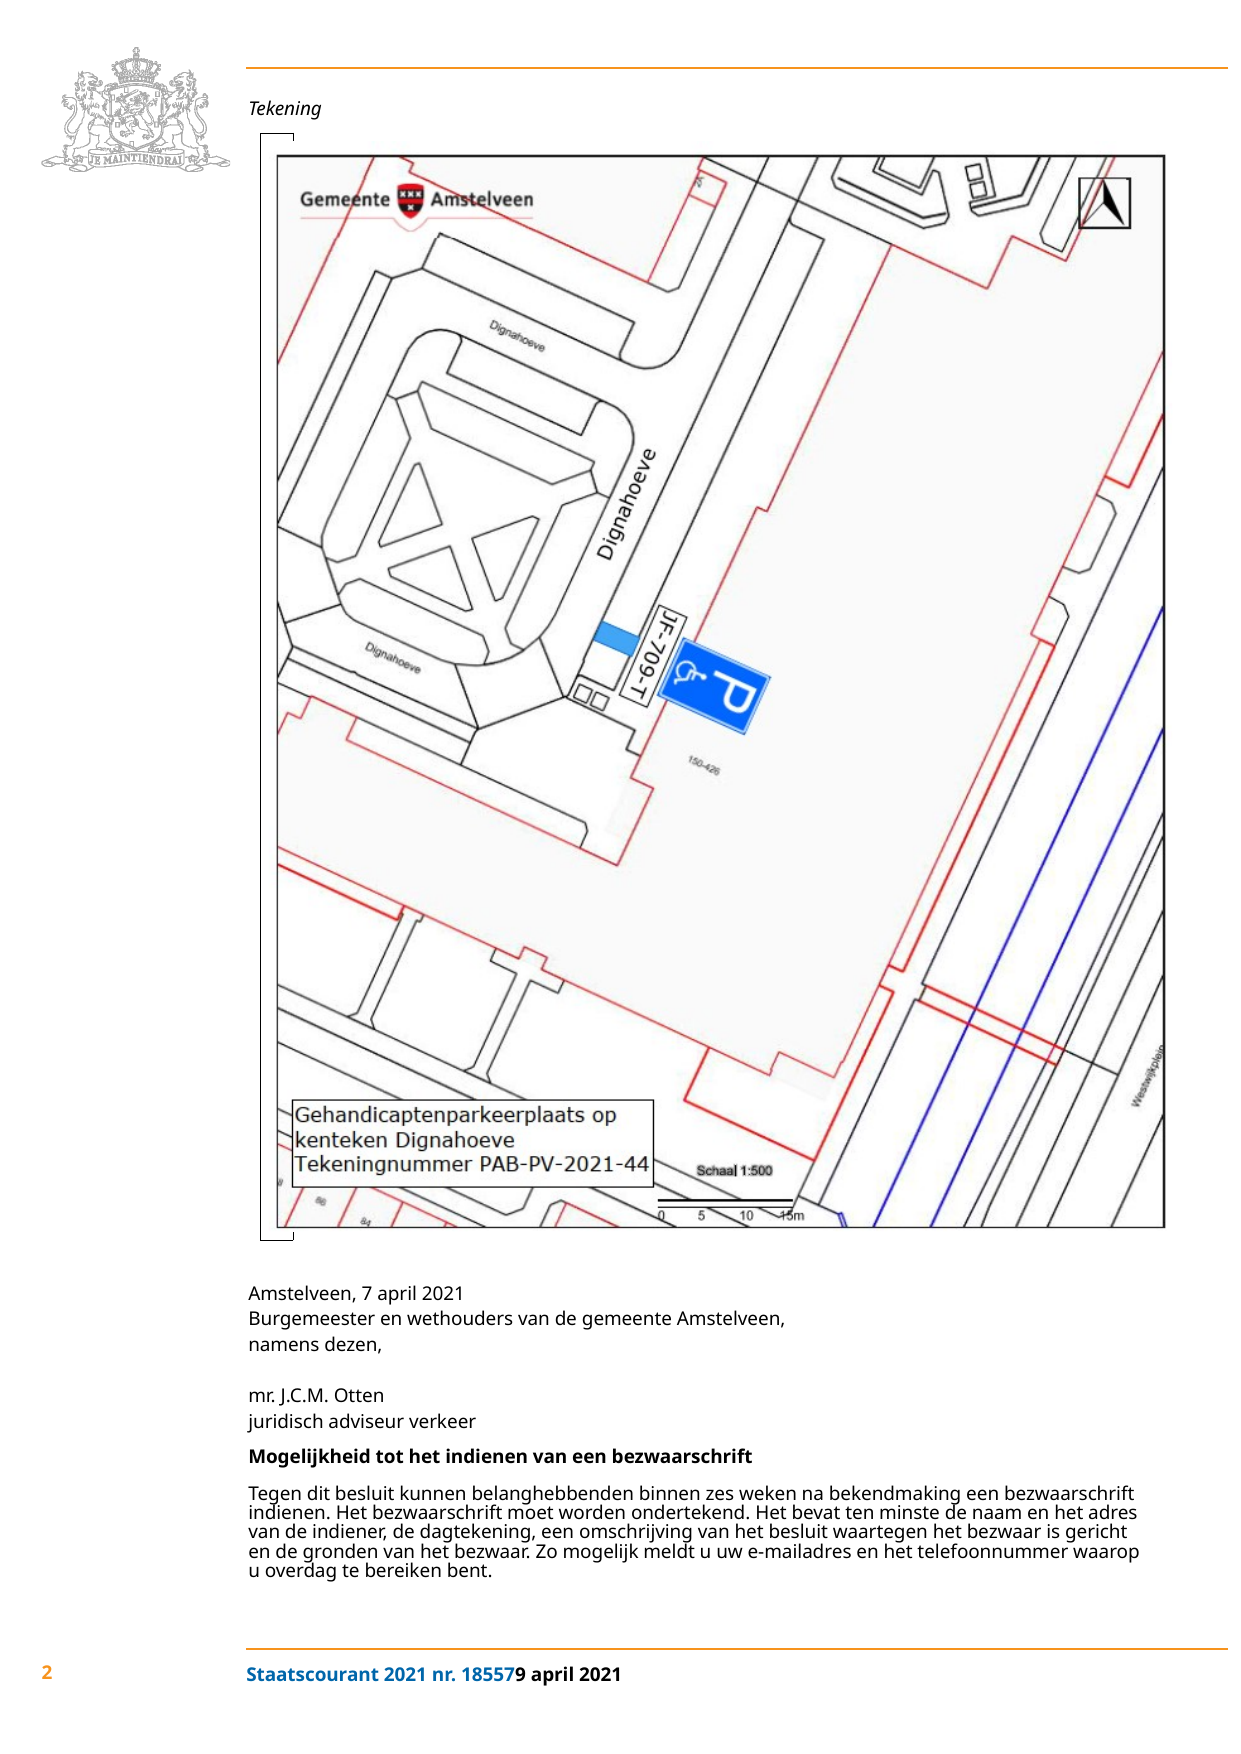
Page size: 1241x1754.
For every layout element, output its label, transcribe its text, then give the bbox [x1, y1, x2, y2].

text juridisch adviseur verkeer [248, 1408, 1152, 1434]
text mr. J.C.M. Otten [248, 1383, 1152, 1408]
text Amstelveen, 7 april 2021 [248, 1280, 1152, 1306]
text Mogelijkheid tot het indienen van een bezwaarschrift [248, 1448, 1152, 1467]
text namens dezen, [248, 1331, 1152, 1357]
text Burgemeester en wethouders van de gemeente Amstelveen, [248, 1306, 1152, 1331]
text Tekening [248, 95, 1152, 121]
picture [41, 47, 231, 172]
text Tegen dit besluit kunnen belanghebbenden binnen zes weken na bekendmaking een bezwaarschrift indienen. Het bezwaarschrift moet worden ondertekend. Het bevat ten minste de naam en het adres van de indiener, de dagtekening, een omschrijving van het besluit waartegen het bezwaar is gericht en de gronden van het bezwaar. Zo mogelijk meldt u uw e-mailadres en het telefoonnummer waarop u overdag te bereiken bent. [248, 1485, 1152, 1581]
picture [268, 141, 1173, 1232]
